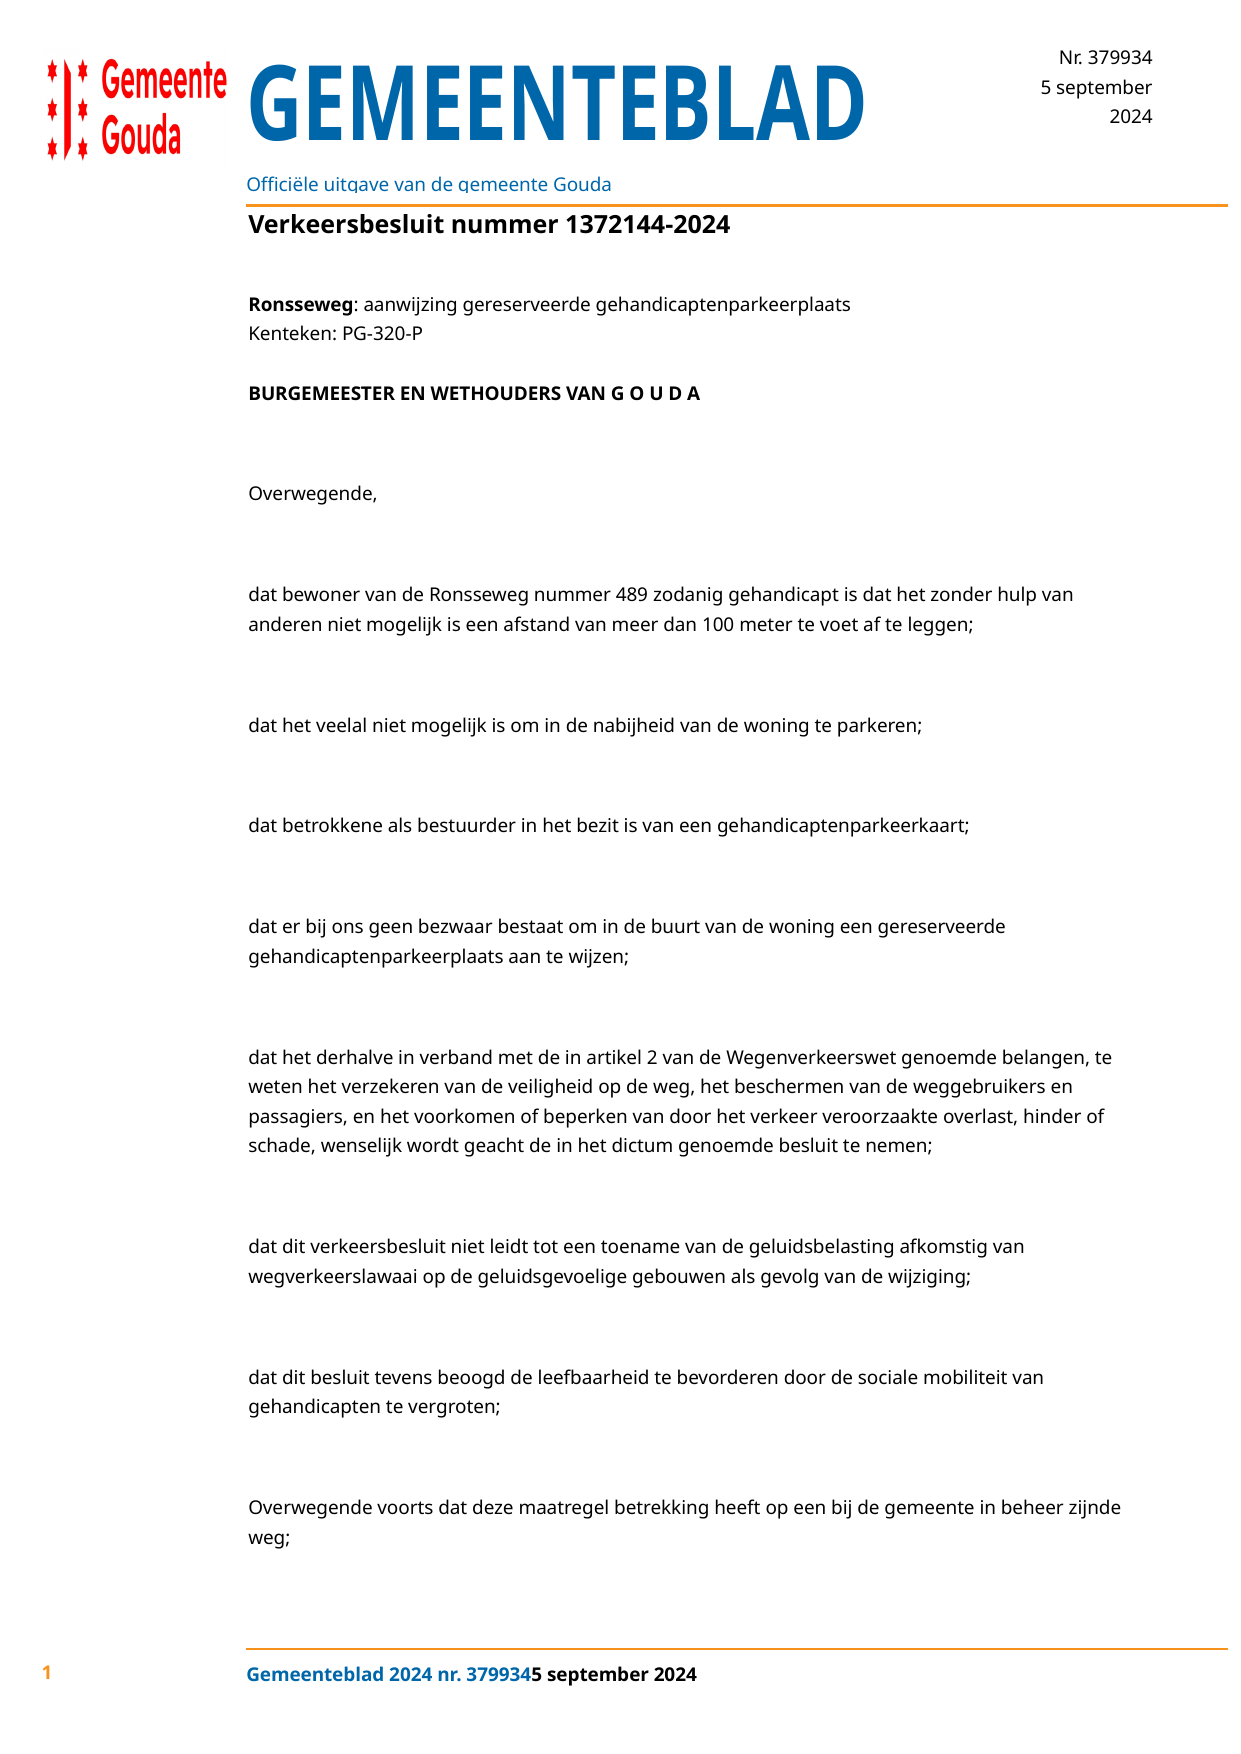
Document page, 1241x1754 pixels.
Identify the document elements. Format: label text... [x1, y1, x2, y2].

text dat dit verkeersbesluit niet leidt tot een toename van de geluidsbelasting afkomstig van wegverkeerslawaai op de geluidsgevoelige gebouwen als gevolg van de wijziging; [248, 1233, 1152, 1289]
text Ronsseweg: aanwijzing gereserveerde gehandicaptenparkeerplaats [248, 291, 1152, 317]
text dat het derhalve in verband met de in artikel 2 van de Wegenverkeerswet genoemde belangen, te weten het verzekeren van de veiligheid op de weg, het beschermen van de weggebruikers en passagiers, en het voorkomen of beperken van door het verkeer veroorzaakte overlast, hinder of schade, wenselijk wordt geacht de in het dictum genoemde besluit te nemen; [248, 1044, 1152, 1158]
picture [41, 47, 231, 172]
text dat betrokkene als bestuurder in het bezit is van een gehandicaptenparkeerkaart; [248, 813, 1152, 838]
text Overwegende, [248, 481, 1152, 506]
text dat dit besluit tevens beoogd de leefbaarheid te bevorderen door de sociale mobiliteit van gehandicapten te vergroten; [248, 1364, 1152, 1419]
text dat bewoner van de Ronsseweg nummer 489 zodanig gehandicapt is dat het zonder hulp van anderen niet mogelijk is een afstand van meer dan 100 meter te voet af te leggen; [248, 581, 1152, 637]
text Overwegende voorts dat deze maatregel betrekking heeft op een bij de gemeente in beheer zijnde weg; [248, 1494, 1152, 1550]
text BURGEMEESTER EN WETHOUDERS VAN G O U D A [248, 380, 1152, 406]
text dat er bij ons geen bezwaar bestaat om in de buurt van de woning een gereserveerde gehandicaptenparkeerplaats aan te wijzen; [248, 913, 1152, 969]
text dat het veelal niet mogelijk is om in de nabijheid van de woning te parkeren; [248, 712, 1152, 738]
text Kenteken: PG-320-P [248, 321, 1152, 346]
text Verkeersbesluit nummer 1372144-2024 [248, 207, 1152, 241]
